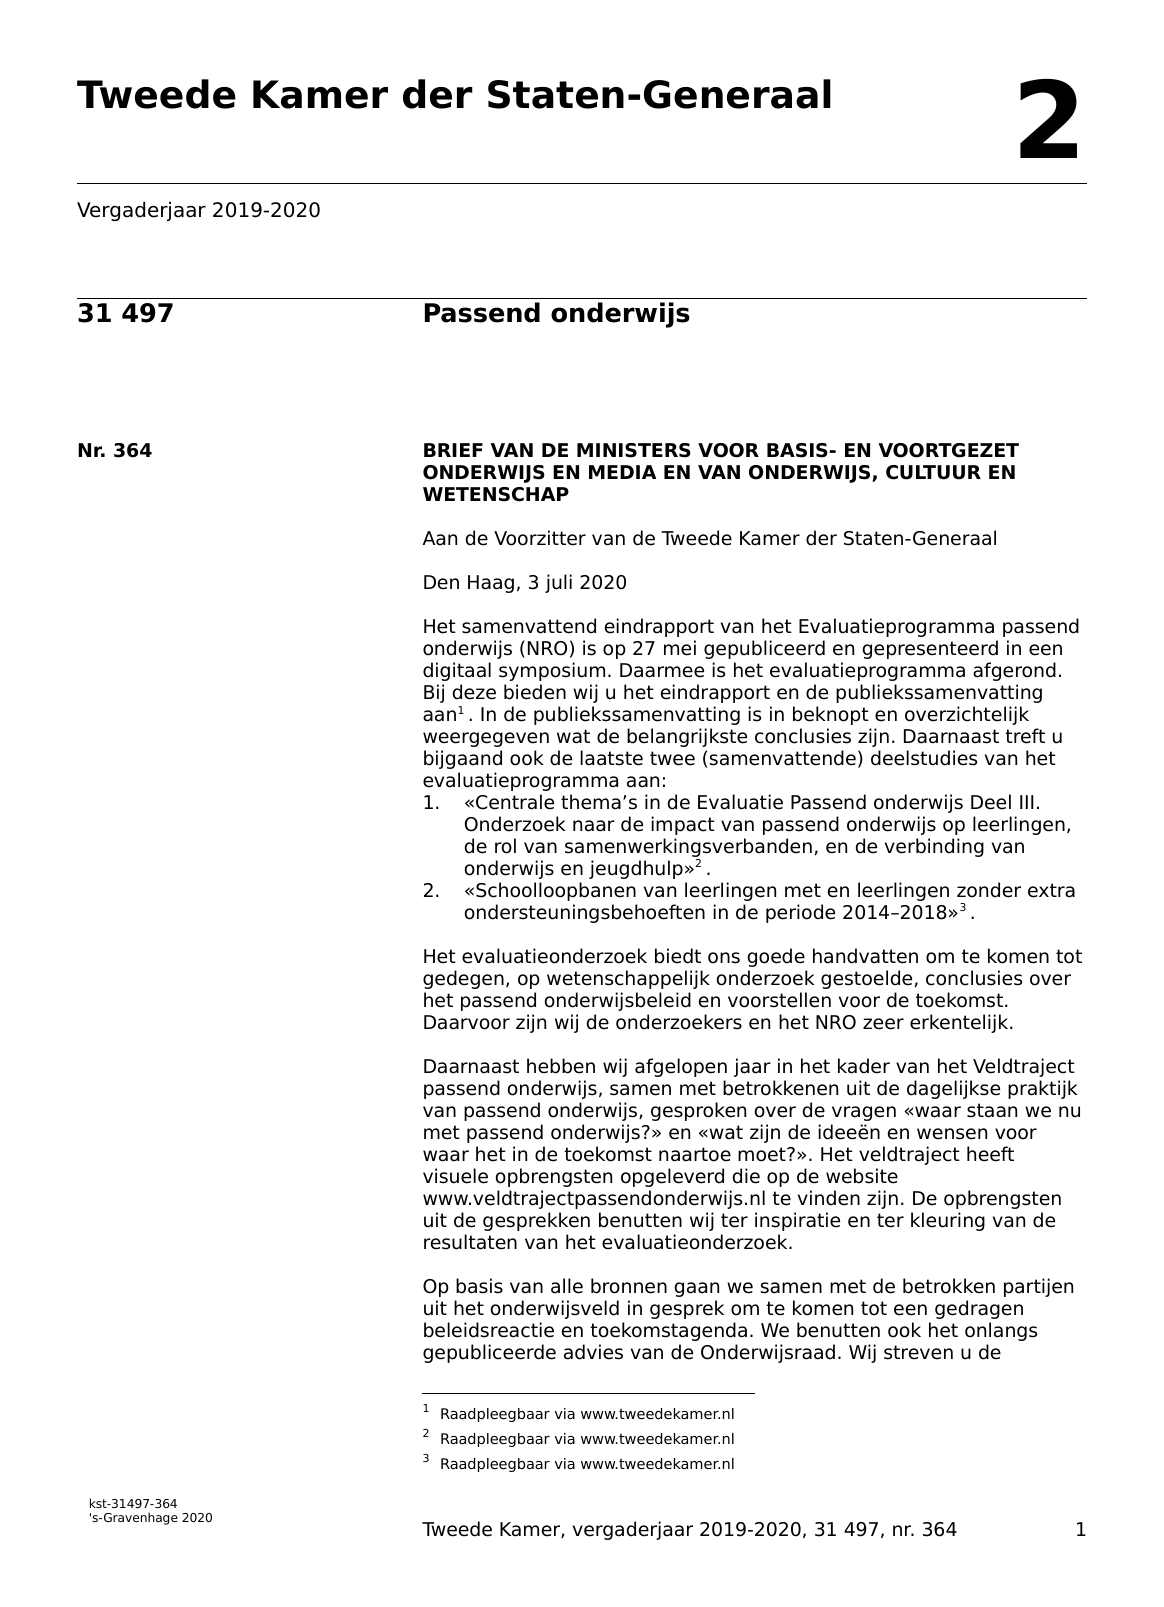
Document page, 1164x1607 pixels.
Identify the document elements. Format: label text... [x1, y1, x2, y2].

text Het evaluatieonderzoek biedt ons goede handvatten om te komen tot gedegen, op wetenschappelijk onderzoek gestoelde, conclusies over het passend onderwijsbeleid en voorstellen voor de toekomst. Daarvoor zijn wij de onderzoekers en het NRO zeer erkentelijk. [422, 946, 1087, 1034]
text 's-Gravenhage 2020 [88, 1511, 323, 1525]
text Het samenvattend eindrapport van het Evaluatieprogramma passend onderwijs (NRO) is op 27 mei gepubliceerd en gepresenteerd in een digitaal symposium. Daarmee is het evaluatieprogramma afgerond. Bij deze bieden wij u het eindrapport en de publiekssamenvatting aan. In de publiekssamenvatting is in beknopt en overzichtelijk weergegeven wat de belangrijkste conclusies zijn. Daarnaast treft u bijgaand ook de laatste twee (samenvattende) deelstudies van het evaluatieprogramma aan: [422, 616, 1087, 792]
text Raadpleegbaar via www.tweedekamer.nl [422, 1452, 1087, 1474]
text Raadpleegbaar via www.tweedekamer.nl [422, 1402, 1087, 1424]
text 1. «Centrale thema’s in de Evaluatie Passend onderwijs Deel III. Onderzoek naar de impact van passend onderwijs op leerlingen, de rol van samenwerkingsverbanden, en de verbinding van onderwijs en jeugdhulp». [422, 792, 1087, 880]
text kst-31497-364 [88, 1497, 323, 1511]
table_cell Vergaderjaar 2019-2020 [77, 184, 1087, 298]
text Op basis van alle bronnen gaan we samen met de betrokken partijen uit het onderwijsveld in gesprek om te komen tot een gedragen beleidsreactie en toekomstagenda. We benutten ook het onlangs gepubliceerde advies van de Onderwijsraad. Wij streven u de [422, 1276, 1087, 1364]
subtitle Nr. 364 BRIEF VAN DE MINISTERS VOOR BASIS- EN VOORTGEZET ONDERWIJS EN MEDIA EN VAN ONDERWIJS, CULTUUR EN WETENSCHAP [77, 440, 1087, 506]
text Den Haag, 3 juli 2020 [422, 572, 1087, 594]
table_header 2 [886, 59, 1087, 183]
subtitle 31 497 Passend onderwijs [77, 299, 1087, 329]
text Aan de Voorzitter van de Tweede Kamer der Staten-Generaal [422, 528, 1087, 550]
text Raadpleegbaar via www.tweedekamer.nl [422, 1427, 1087, 1449]
table_header Tweede Kamer der Staten-Generaal [77, 59, 886, 183]
text Daarnaast hebben wij afgelopen jaar in het kader van het Veldtraject passend onderwijs, samen met betrokkenen uit de dagelijkse praktijk van passend onderwijs, gesproken over de vragen «waar staan we nu met passend onderwijs?» en «wat zijn de ideeën en wensen voor waar het in de toekomst naartoe moet?». Het veldtraject heeft visuele opbrengsten opgeleverd die op de website www.veldtrajectpassendonderwijs.nl te vinden zijn. De opbrengsten uit de gesprekken benutten wij ter inspiratie en ter kleuring van de resultaten van het evaluatieonderzoek. [422, 1056, 1087, 1254]
text 2. «Schoolloopbanen van leerlingen met en leerlingen zonder extra ondersteuningsbehoeften in de periode 2014–2018». [422, 880, 1087, 924]
